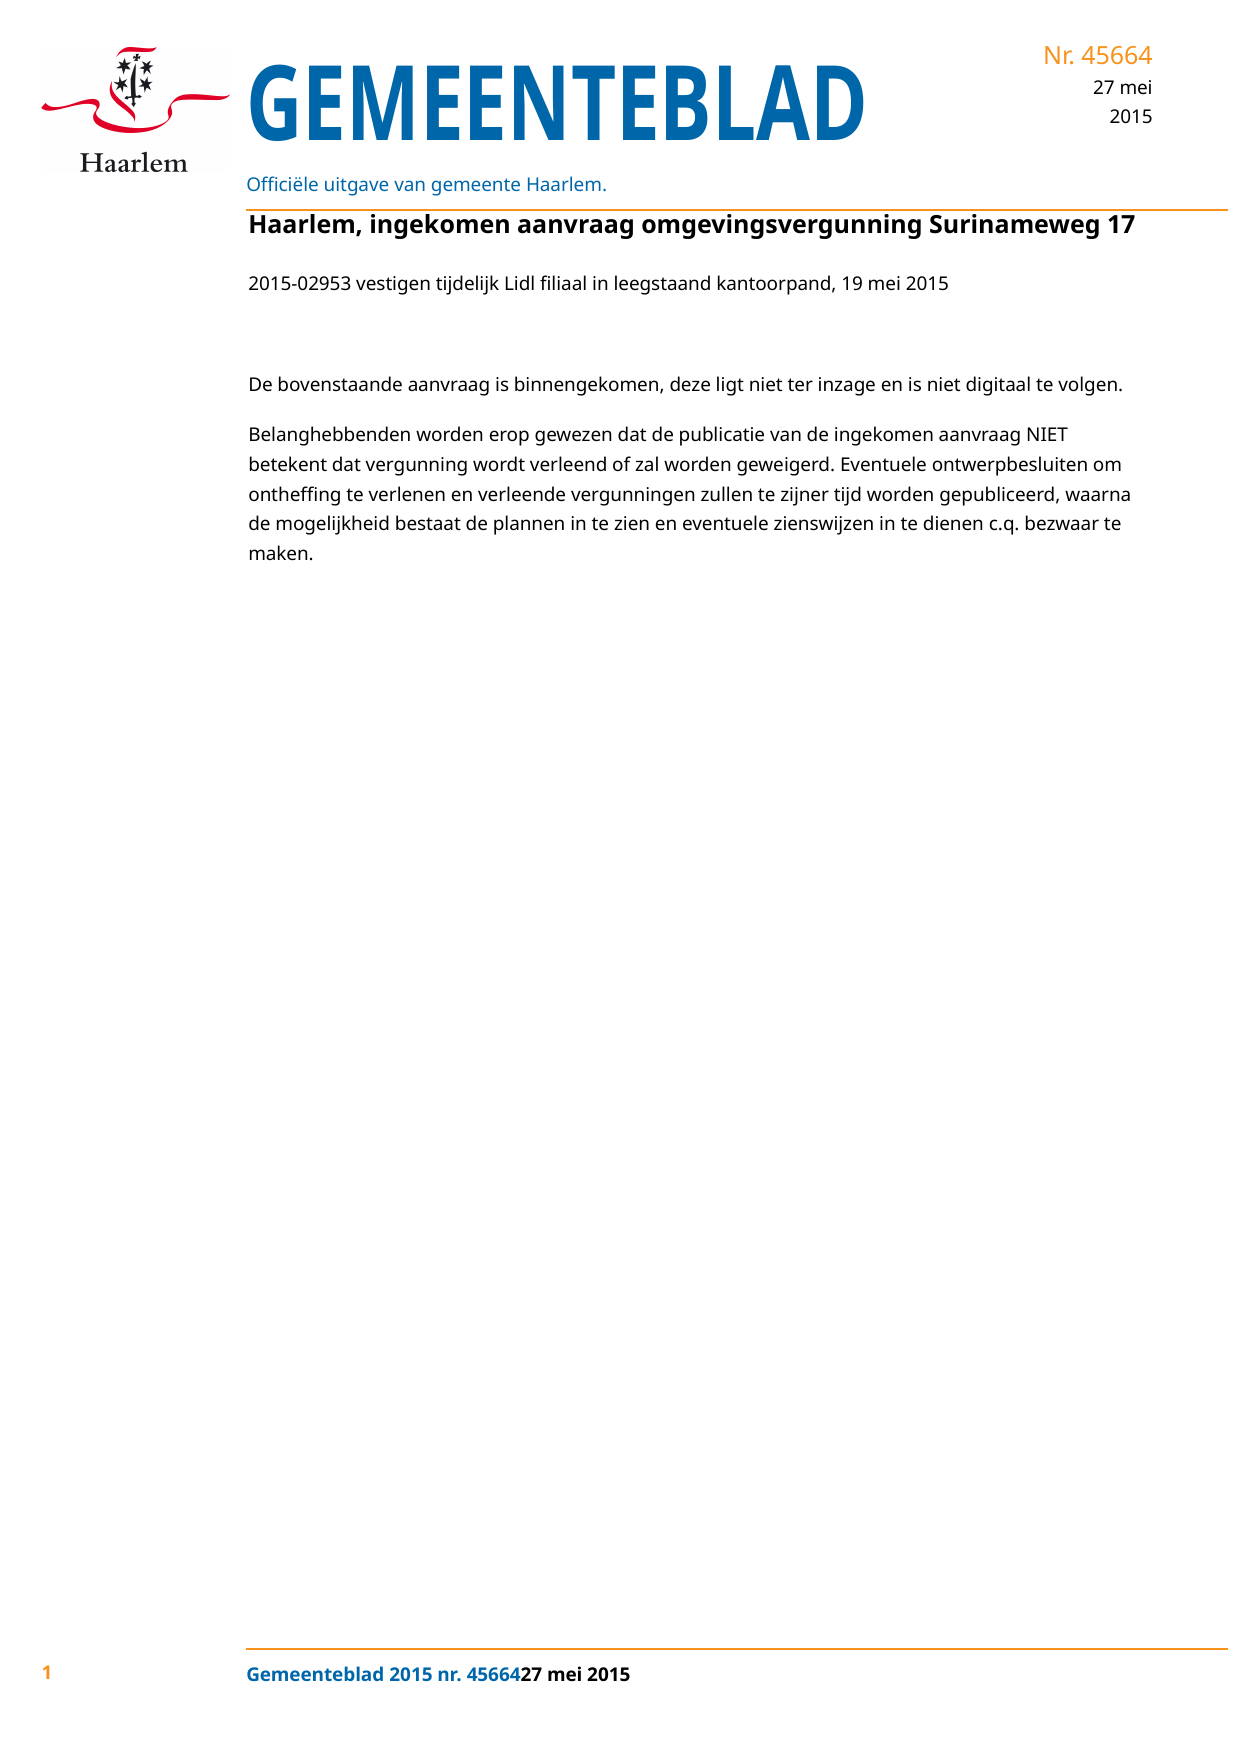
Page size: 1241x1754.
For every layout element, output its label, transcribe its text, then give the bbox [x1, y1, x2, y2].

text De bovenstaande aanvraag is binnengekomen, deze ligt niet ter inzage en is niet digitaal te volgen. [248, 371, 1152, 397]
text 2015-02953 vestigen tijdelijk Lidl filiaal in leegstaand kantoorpand, 19 mei 2015 [248, 270, 1152, 296]
text Haarlem, ingekomen aanvraag omgevingsvergunning Surinameweg 17 [248, 211, 1152, 241]
picture [41, 47, 231, 172]
text Belanghebbenden worden erop gewezen dat de publicatie van de ingekomen aanvraag NIET betekent dat vergunning wordt verleend of zal worden geweigerd. Eventuele ontwerpbesluiten om ontheffing te verlenen en verleende vergunningen zullen te zijner tijd worden gepubliceerd, waarna de mogelijkheid bestaat de plannen in te zien en eventuele zienswijzen in te dienen c.q. bezwaar te maken. [248, 422, 1152, 566]
